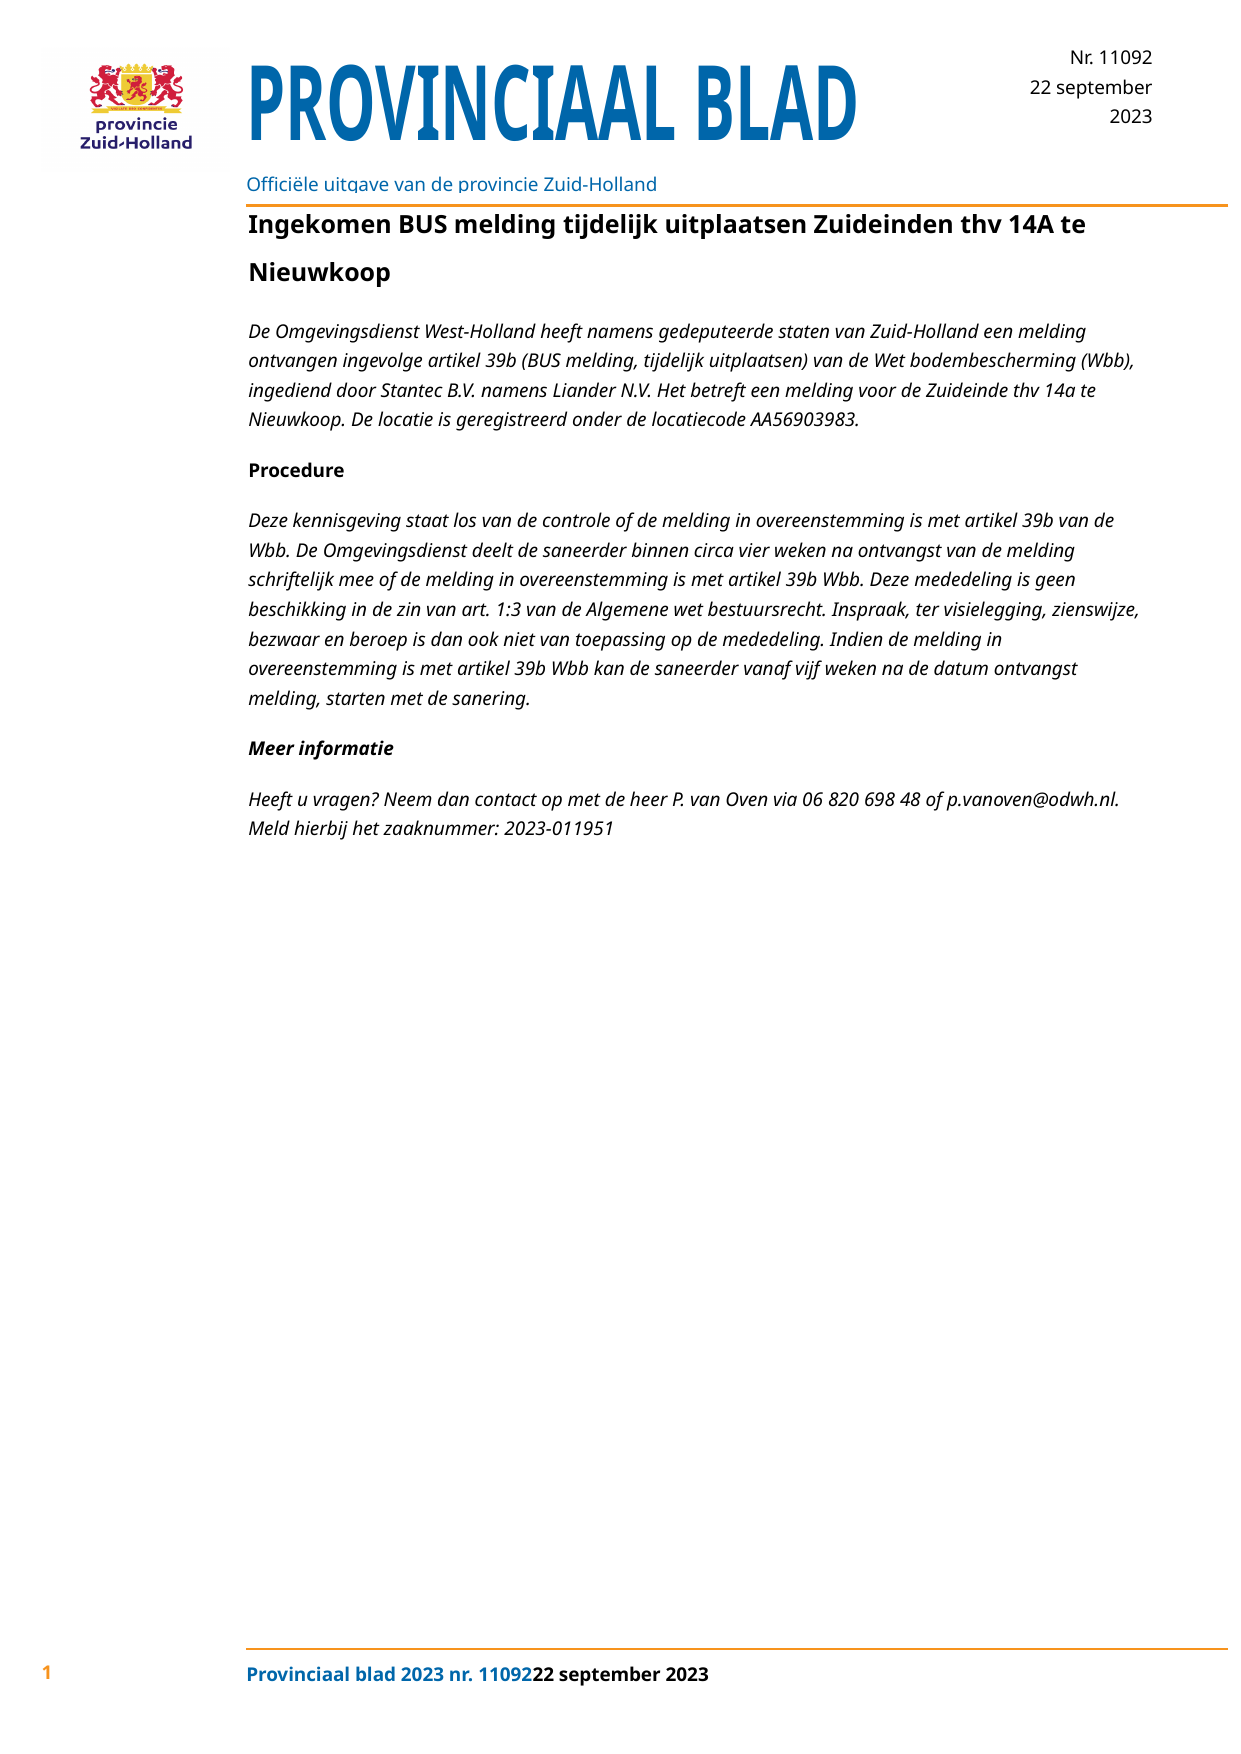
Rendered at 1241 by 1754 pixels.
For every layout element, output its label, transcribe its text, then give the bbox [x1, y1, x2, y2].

text Ingekomen BUS melding tijdelijk uitplaatsen Zuideinden thv 14A te Nieuwkoop [248, 207, 1152, 288]
text Procedure [248, 457, 1152, 483]
text Heeft u vragen? Neem dan contact op met de heer P. van Oven via 06 820 698 48 of p.vanoven@odwh.nl. Meld hierbij het zaaknummer: 2023-011951 [248, 786, 1152, 841]
picture [41, 47, 231, 172]
text Meer informatie [248, 735, 1152, 761]
text Deze kennisgeving staat los van de controle of de melding in overeenstemming is met artikel 39b van de Wbb. De Omgevingsdienst deelt de saneerder binnen circa vier weken na ontvangst van de melding schriftelijk mee of de melding in overeenstemming is met artikel 39b Wbb. Deze mededeling is geen beschikking in de zin van art. 1:3 van de Algemene wet bestuursrecht. Inspraak, ter visielegging, zienswijze, bezwaar en beroep is dan ook niet van toepassing op de mededeling. Indien de melding in overeenstemming is met artikel 39b Wbb kan de saneerder vanaf vijf weken na de datum ontvangst melding, starten met de sanering. [248, 507, 1152, 711]
text De Omgevingsdienst West-Holland heeft namens gedeputeerde staten van Zuid-Holland een melding ontvangen ingevolge artikel 39b (BUS melding, tijdelijk uitplaatsen) van de Wet bodembescherming (Wbb), ingediend door Stantec B.V. namens Liander N.V. Het betreft een melding voor de Zuideinde thv 14a te Nieuwkoop. De locatie is geregistreerd onder de locatiecode AA56903983. [248, 318, 1152, 432]
